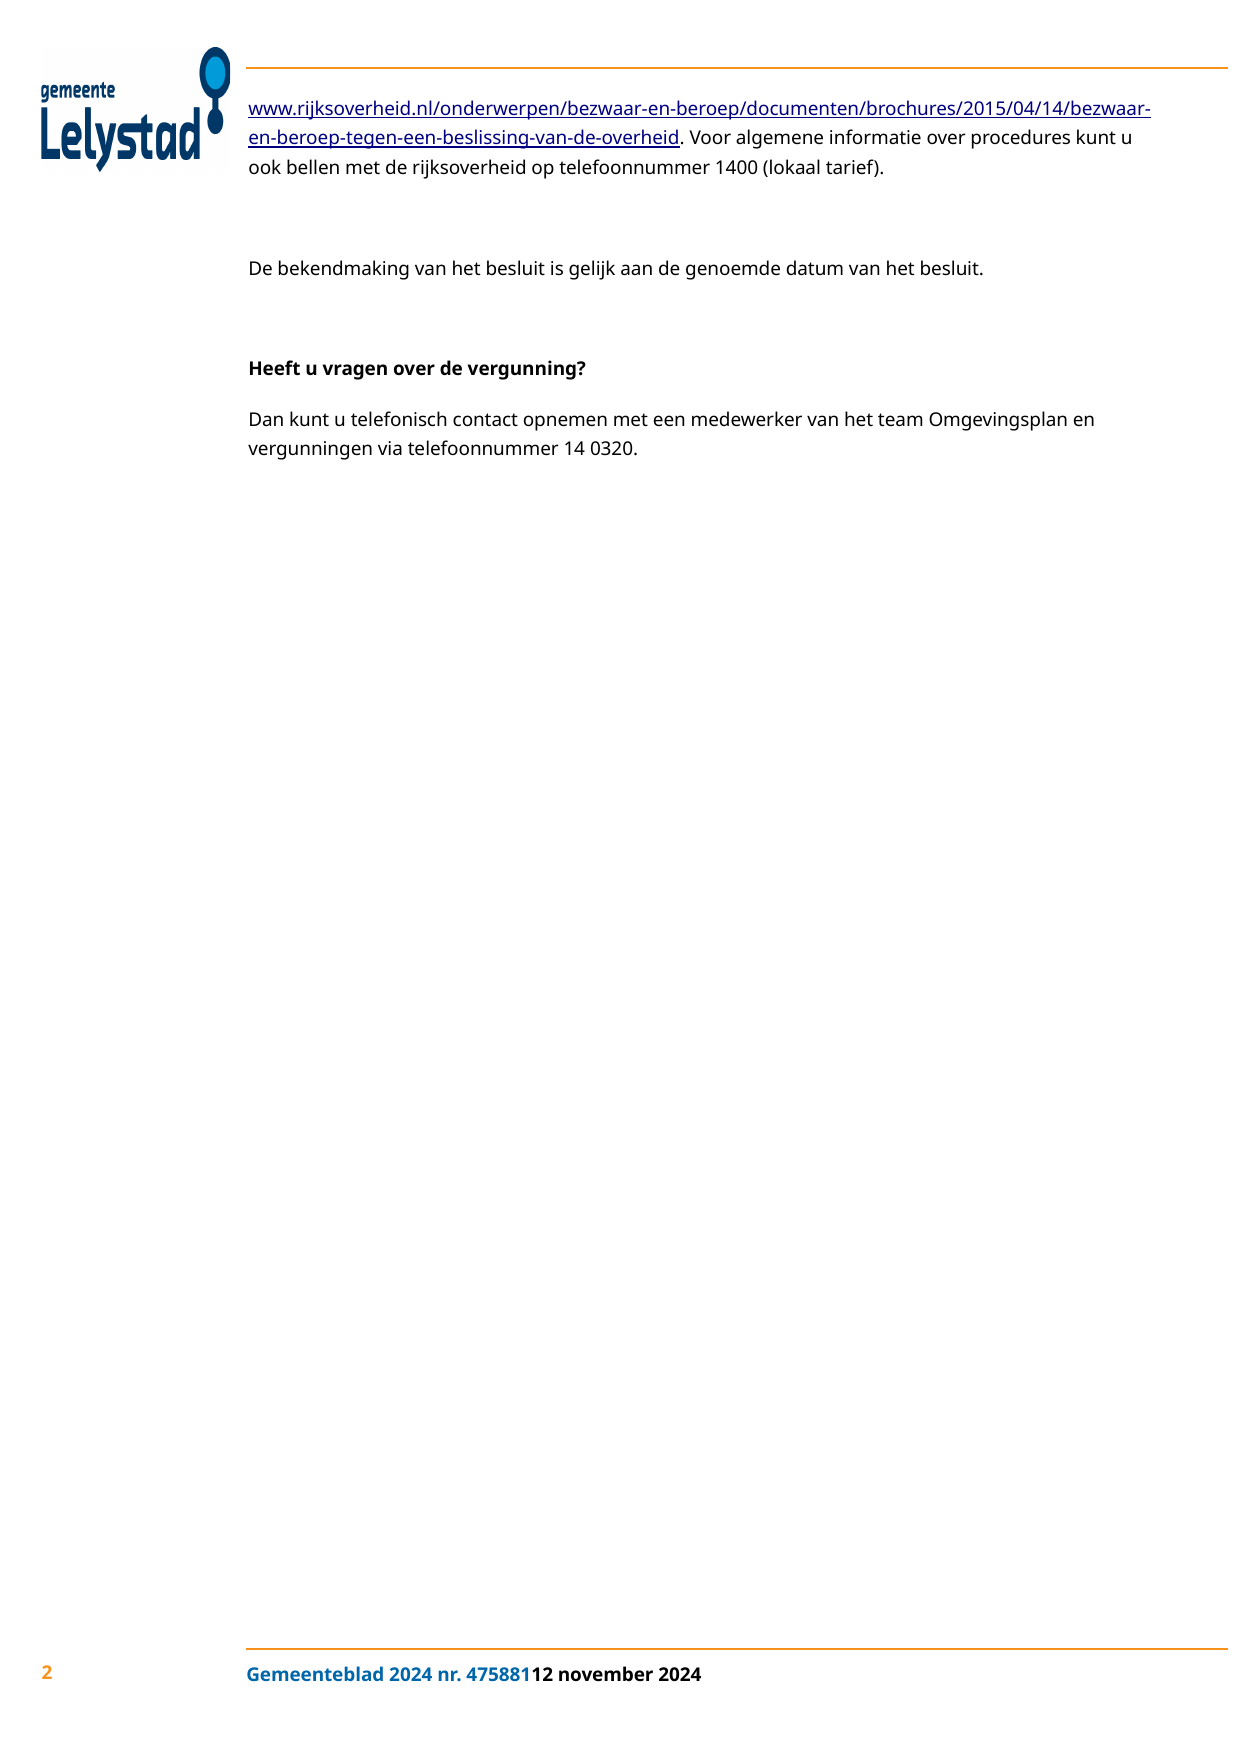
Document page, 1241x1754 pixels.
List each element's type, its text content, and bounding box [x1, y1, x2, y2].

text Heeft u vragen over de vergunning? [248, 356, 1152, 381]
picture [41, 47, 231, 172]
text De bekendmaking van het besluit is gelijk aan de genoemde datum van het besluit. [248, 255, 1152, 281]
text Dan kunt u telefonisch contact opnemen met een medewerker van het team Omgevingsplan en vergunningen via telefoonnummer 14 0320. [248, 406, 1152, 461]
text www.rijksoverheid.nl/onderwerpen/bezwaar-en-beroep/documenten/brochures/2015/04/14/bezwaar-en-beroep-tegen-een-beslissing-van-de-overheid. Voor algemene informatie over procedures kunt u ook bellen met de rijksoverheid op telefoonnummer 1400 (lokaal tarief). [248, 95, 1152, 180]
